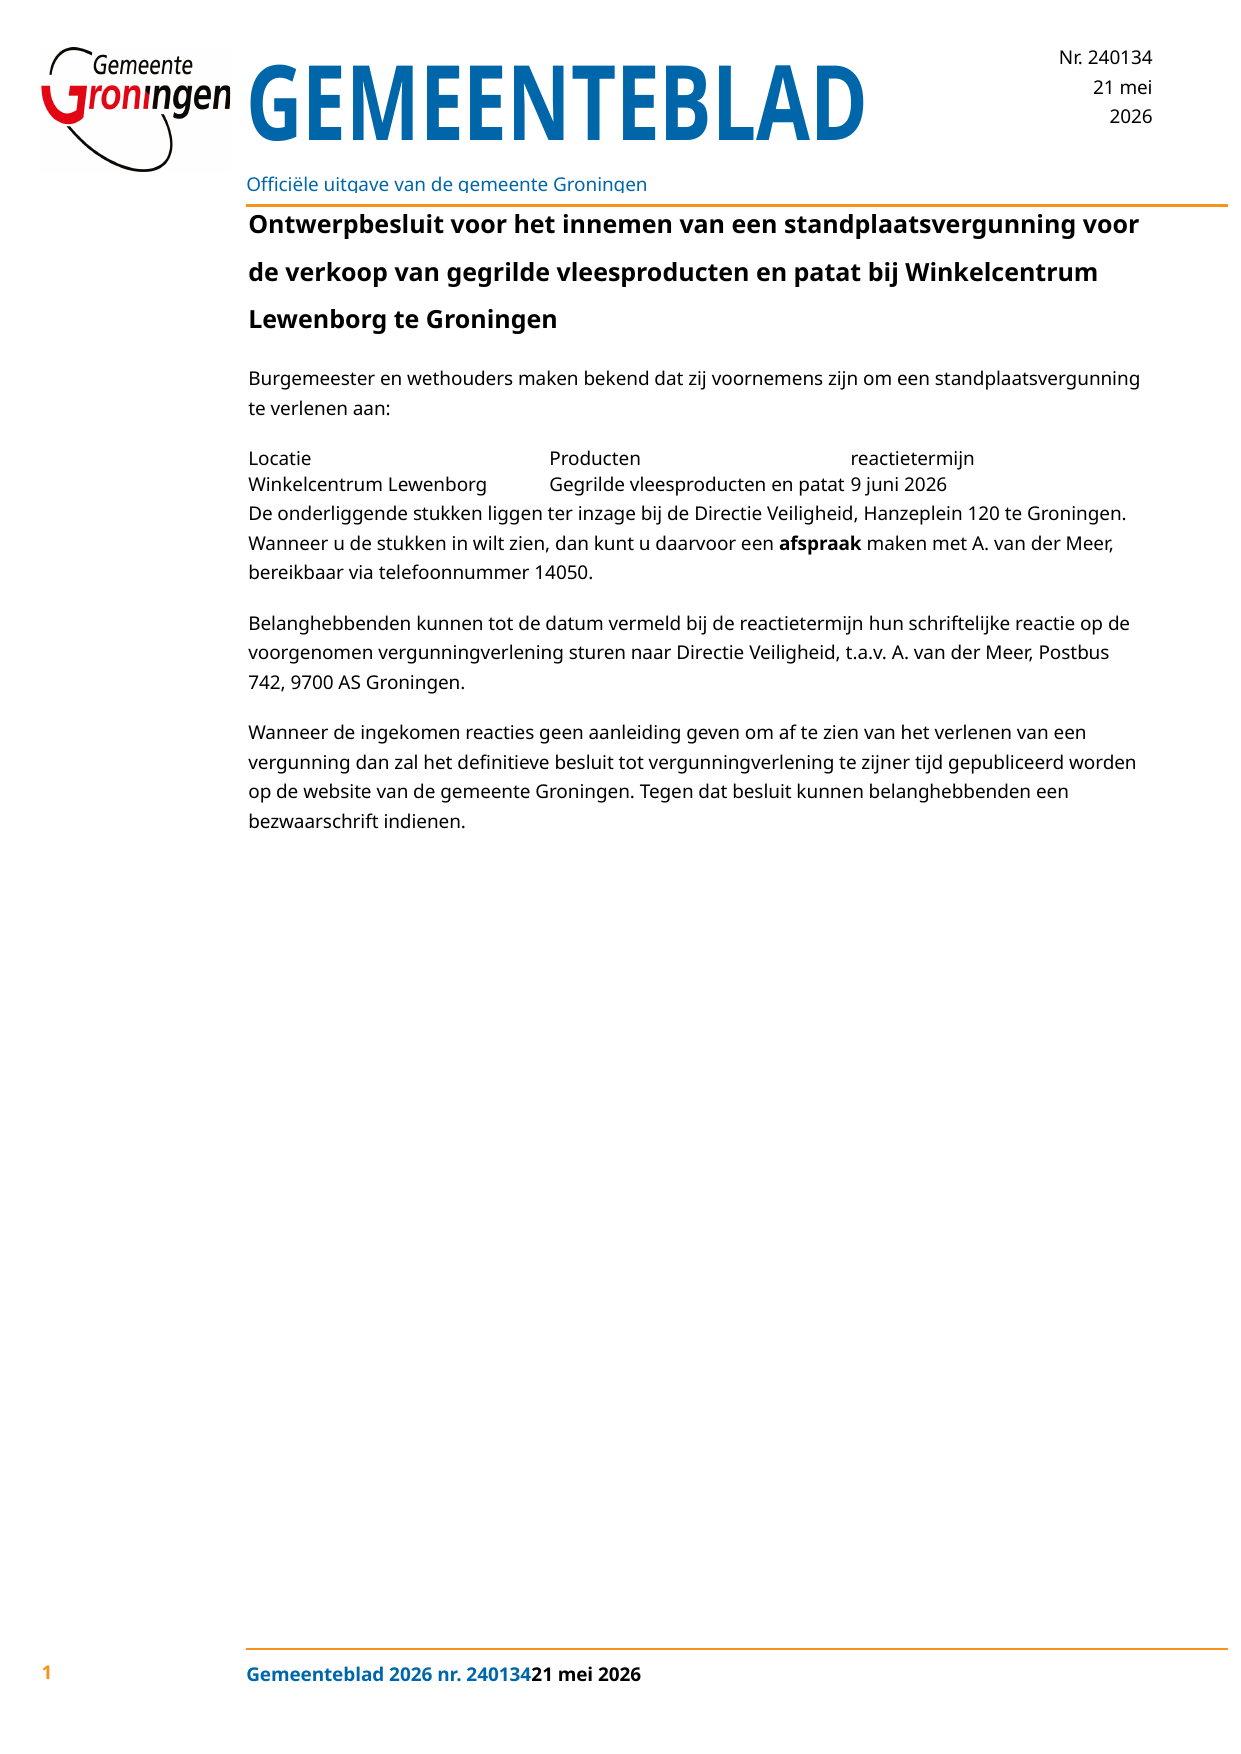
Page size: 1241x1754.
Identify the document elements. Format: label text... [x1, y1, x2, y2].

table_header reactietermijn [850, 446, 1152, 471]
text De onderliggende stukken liggen ter inzage bij de Directie Veiligheid, Hanzeplein 120 te Groningen. Wanneer u de stukken in wilt zien, dan kunt u daarvoor een afspraak maken met A. van der Meer, bereikbaar via telefoonnummer 14050. [248, 500, 1152, 585]
text Burgemeester en wethouders maken bekend dat zij voornemens zijn om een standplaatsvergunning te verlenen aan: [248, 366, 1152, 421]
table_header Producten [549, 446, 850, 471]
table_header Locatie [248, 446, 549, 471]
table_cell Winkelcentrum Lewenborg [248, 471, 549, 497]
table_cell Gegrilde vleesproducten en patat [549, 471, 850, 497]
picture [41, 47, 231, 172]
text Ontwerpbesluit voor het innemen van een standplaatsvergunning voor de verkoop van gegrilde vleesproducten en patat bij Winkelcentrum Lewenborg te Groningen [248, 207, 1152, 336]
table_cell 9 juni 2026 [850, 471, 1152, 497]
text Wanneer de ingekomen reacties geen aanleiding geven om af te zien van het verlenen van een vergunning dan zal het definitieve besluit tot vergunningverlening te zijner tijd gepubliceerd worden op de website van de gemeente Groningen. Tegen dat besluit kunnen belanghebbenden een bezwaarschrift indienen. [248, 719, 1152, 834]
text Belanghebbenden kunnen tot de datum vermeld bij de reactietermijn hun schriftelijke reactie op de voorgenomen vergunningverlening sturen naar Directie Veiligheid, t.a.v. A. van der Meer, Postbus 742, 9700 AS Groningen. [248, 610, 1152, 695]
